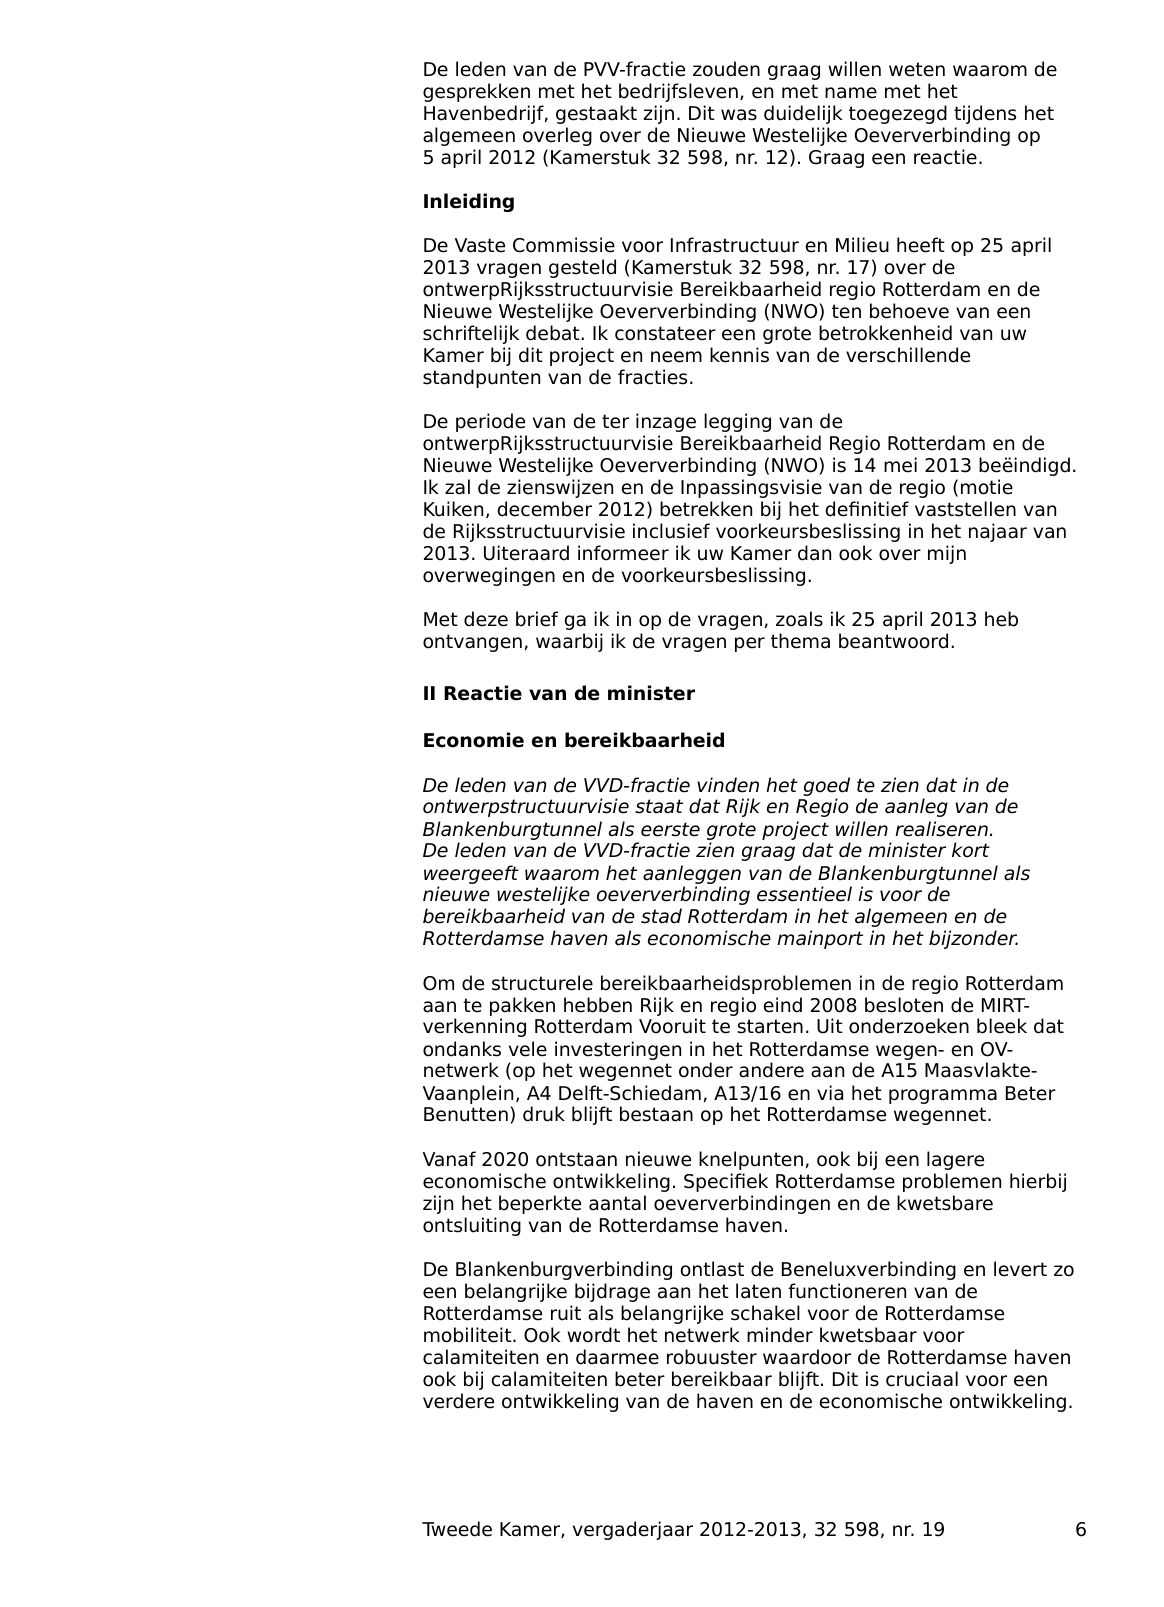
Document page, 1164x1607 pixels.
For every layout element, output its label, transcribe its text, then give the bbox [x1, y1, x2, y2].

subtitle Economie en bereikbaarheid [422, 730, 1087, 752]
subtitle Inleiding [422, 191, 1087, 213]
text De Vaste Commissie voor Infrastructuur en Milieu heeft op 25 april 2013 vragen gesteld (Kamerstuk 32 598, nr. 17) over de ontwerpRijksstructuurvisie Bereikbaarheid regio Rotterdam en de Nieuwe Westelijke Oeververbinding (NWO) ten behoeve van een schriftelijk debat. Ik constateer een grote betrokkenheid van uw Kamer bij dit project en neem kennis van de verschillende standpunten van de fracties. [422, 235, 1087, 389]
text Om de structurele bereikbaarheidsproblemen in de regio Rotterdam aan te pakken hebben Rijk en regio eind 2008 besloten de MIRT-verkenning Rotterdam Vooruit te starten. Uit onderzoeken bleek dat ondanks vele investeringen in het Rotterdamse wegen- en OV-netwerk (op het wegennet onder andere aan de A15 Maasvlakte-Vaanplein, A4 Delft-Schiedam, A13/16 en via het programma Beter Benutten) druk blijft bestaan op het Rotterdamse wegennet. [422, 972, 1087, 1126]
subtitle II Reactie van de minister [422, 683, 1087, 705]
text De leden van de VVD-fractie zien graag dat de minister kort weergeeft waarom het aanleggen van de Blankenburgtunnel als nieuwe westelijke oeververbinding essentieel is voor de bereikbaarheid van de stad Rotterdam in het algemeen en de Rotterdamse haven als economische mainport in het bijzonder. [422, 840, 1087, 950]
text Vanaf 2020 ontstaan nieuwe knelpunten, ook bij een lagere economische ontwikkeling. Specifiek Rotterdamse problemen hierbij zijn het beperkte aantal oeververbindingen en de kwetsbare ontsluiting van de Rotterdamse haven. [422, 1148, 1087, 1236]
text De periode van de ter inzage legging van de ontwerpRijksstructuurvisie Bereikbaarheid Regio Rotterdam en de Nieuwe Westelijke Oeververbinding (NWO) is 14 mei 2013 beëindigd. Ik zal de zienswijzen en de Inpassingsvisie van de regio (motie Kuiken, december 2012) betrekken bij het definitief vaststellen van de Rijksstructuurvisie inclusief voorkeursbeslissing in het najaar van 2013. Uiteraard informeer ik uw Kamer dan ook over mijn overwegingen en de voorkeursbeslissing. [422, 411, 1087, 587]
text De Blankenburgverbinding ontlast de Beneluxverbinding en levert zo een belangrijke bijdrage aan het laten functioneren van de Rotterdamse ruit als belangrijke schakel voor de Rotterdamse mobiliteit. Ook wordt het netwerk minder kwetsbaar voor calamiteiten en daarmee robuuster waardoor de Rotterdamse haven ook bij calamiteiten beter bereikbaar blijft. Dit is cruciaal voor een verdere ontwikkeling van de haven en de economische ontwikkeling. [422, 1259, 1087, 1412]
text De leden van de PVV-fractie zouden graag willen weten waarom de gesprekken met het bedrijfsleven, en met name met het Havenbedrijf, gestaakt zijn. Dit was duidelijk toegezegd tijdens het algemeen overleg over de Nieuwe Westelijke Oeververbinding op 5 april 2012 (Kamerstuk 32 598, nr. 12). Graag een reactie. [422, 59, 1087, 169]
text De leden van de VVD-fractie vinden het goed te zien dat in de ontwerpstructuurvisie staat dat Rijk en Regio de aanleg van de Blankenburgtunnel als eerste grote project willen realiseren. [422, 774, 1087, 840]
text Met deze brief ga ik in op de vragen, zoals ik 25 april 2013 heb ontvangen, waarbij ik de vragen per thema beantwoord. [422, 609, 1087, 653]
